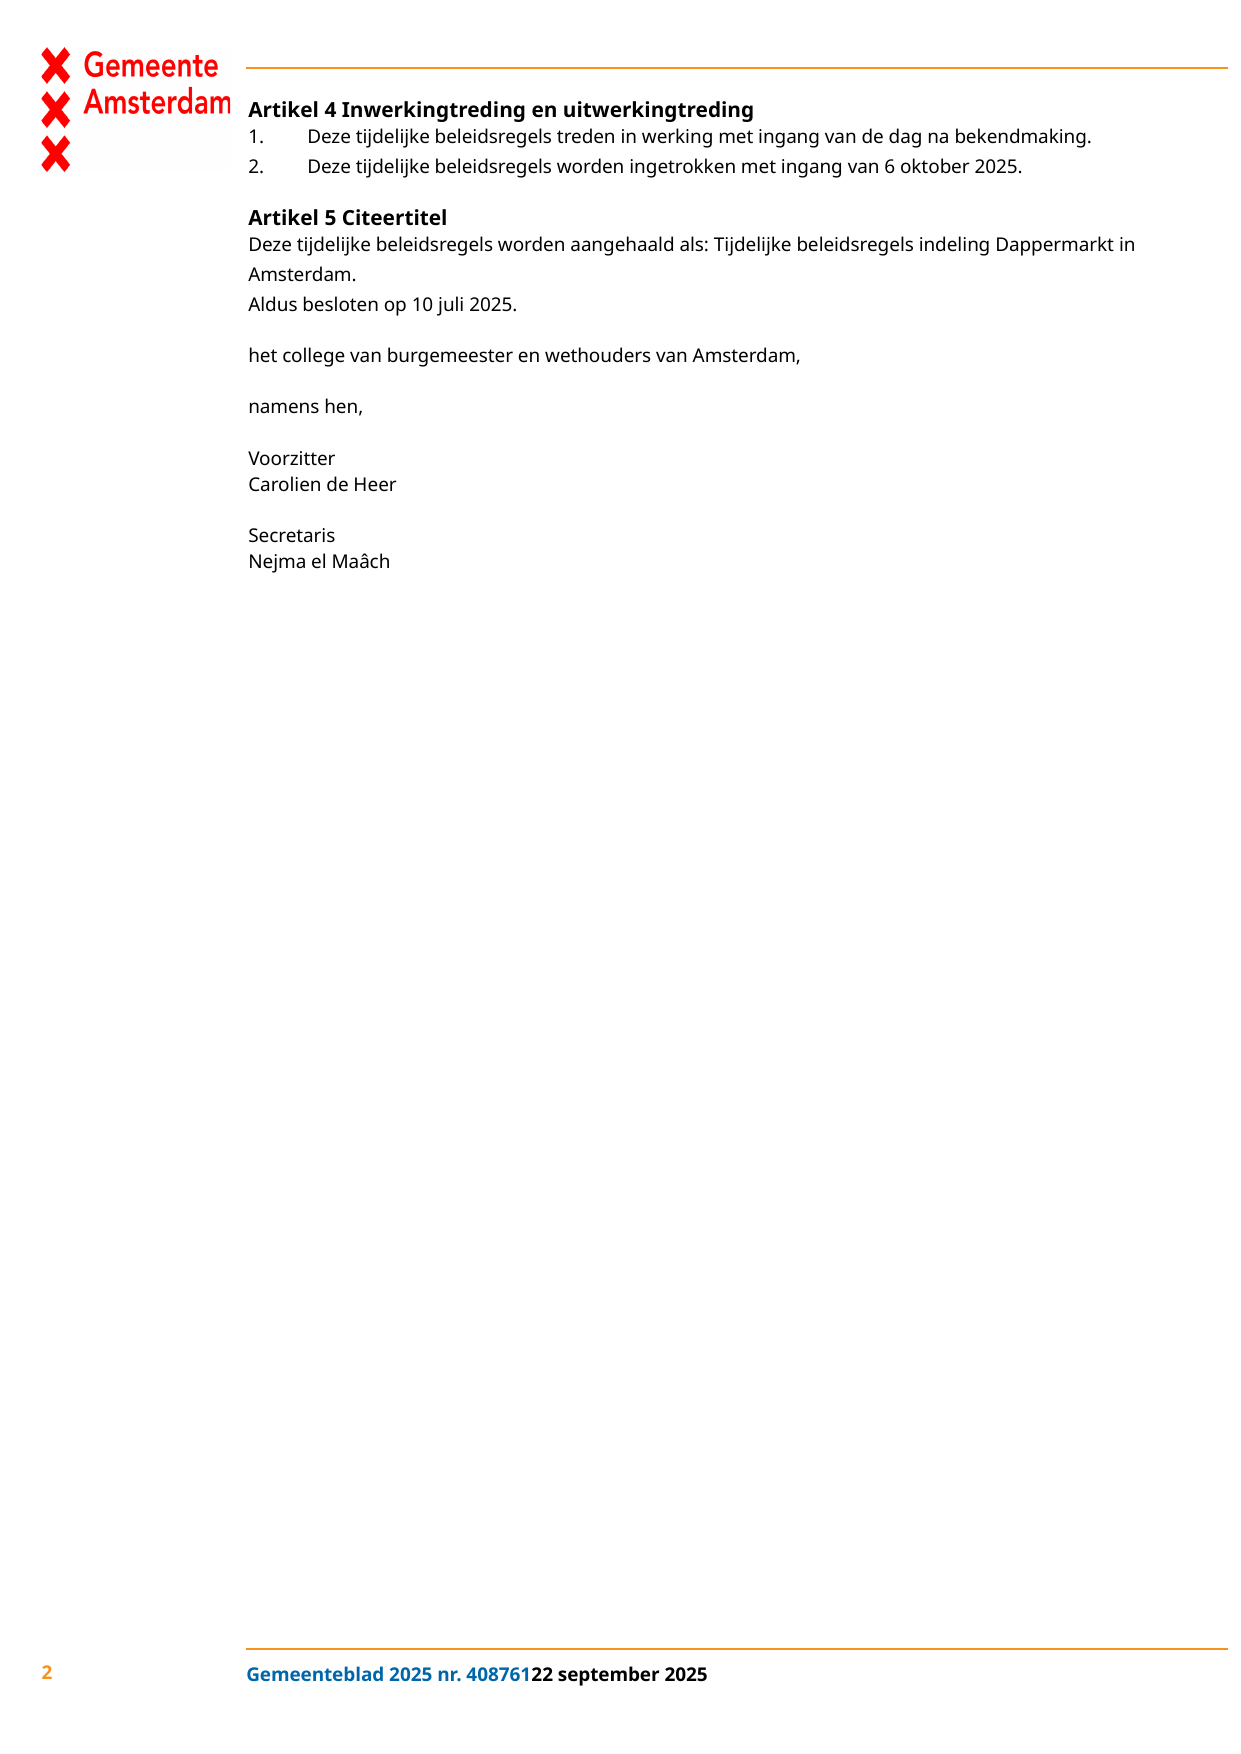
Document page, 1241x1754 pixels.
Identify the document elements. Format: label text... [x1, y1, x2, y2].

text Carolien de Heer [248, 471, 1152, 497]
list Deze tijdelijke beleidsregels worden ingetrokken met ingang van 6 oktober 2025. [248, 153, 1152, 178]
text Secretaris [248, 522, 1152, 548]
text namens hen, [248, 394, 1152, 419]
text Artikel 5 Citeertitel [248, 203, 1152, 232]
text Artikel 4 Inwerkingtreding en uitwerkingtreding [248, 95, 1152, 123]
text Nejma el Maâch [248, 548, 1152, 574]
text het college van burgemeester en wethouders van Amsterdam, [248, 342, 1152, 368]
list Deze tijdelijke beleidsregels treden in werking met ingang van de dag na bekendmaking. [248, 123, 1152, 149]
picture [41, 47, 231, 172]
text Voorzitter [248, 445, 1152, 471]
text Deze tijdelijke beleidsregels worden aangehaald als: Tijdelijke beleidsregels indeling Dappermarkt in Amsterdam. [248, 232, 1152, 287]
text Aldus besloten op 10 juli 2025. [248, 291, 1152, 317]
